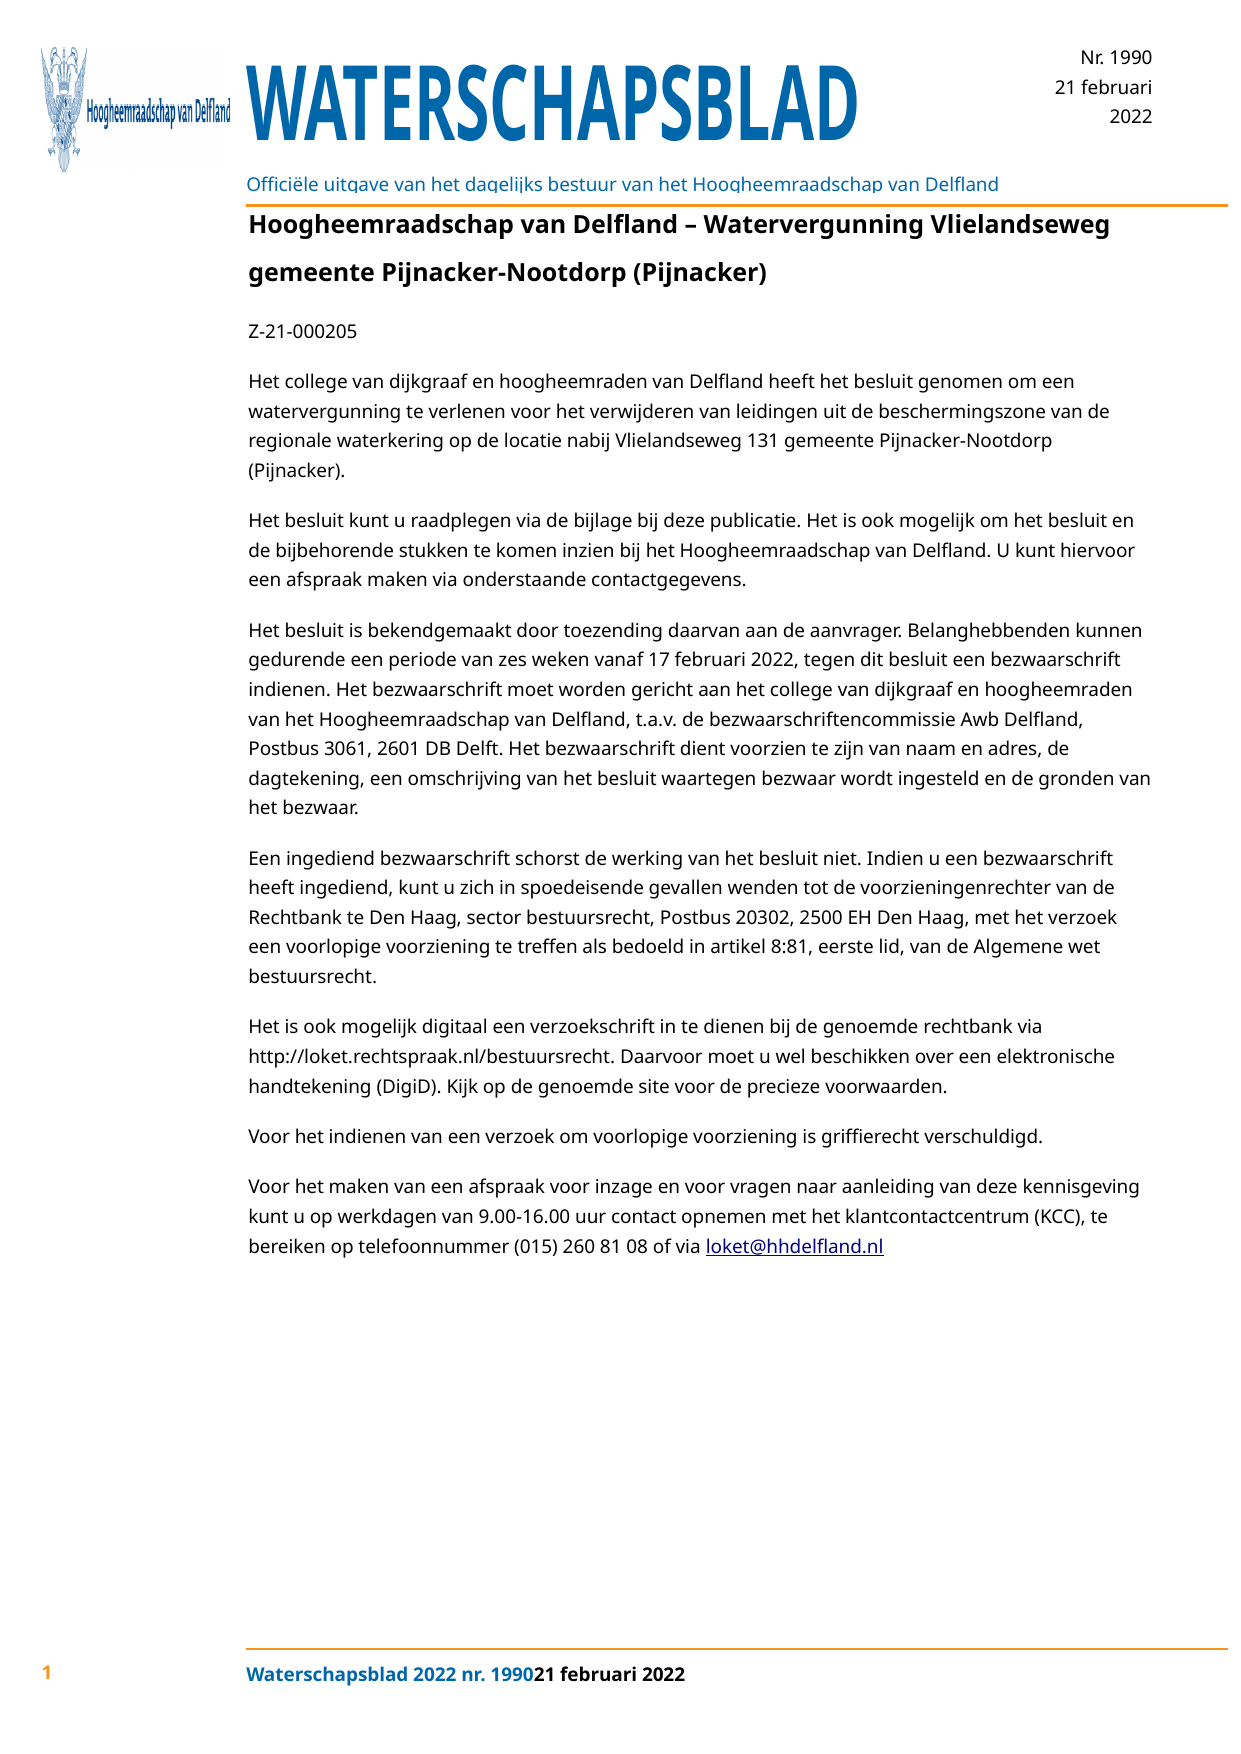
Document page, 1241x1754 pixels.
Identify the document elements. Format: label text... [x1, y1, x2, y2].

text Het besluit is bekendgemaakt door toezending daarvan aan de aanvrager. Belanghebbenden kunnen gedurende een periode van zes weken vanaf 17 februari 2022, tegen dit besluit een bezwaarschrift indienen. Het bezwaarschrift moet worden gericht aan het college van dijkgraaf en hoogheemraden van het Hoogheemraadschap van Delfland, t.a.v. de bezwaarschriftencommissie Awb Delfland, Postbus 3061, 2601 DB Delft. Het bezwaarschrift dient voorzien te zijn van naam en adres, de dagtekening, een omschrijving van het besluit waartegen bezwaar wordt ingesteld en de gronden van het bezwaar. [248, 617, 1152, 820]
text Het college van dijkgraaf en hoogheemraden van Delfland heeft het besluit genomen om een watervergunning te verlenen voor het verwijderen van leidingen uit de beschermingszone van de regionale waterkering op de locatie nabij Vlielandseweg 131 gemeente Pijnacker-Nootdorp (Pijnacker). [248, 368, 1152, 483]
text Een ingediend bezwaarschrift schorst de werking van het besluit niet. Indien u een bezwaarschrift heeft ingediend, kunt u zich in spoedeisende gevallen wenden tot de voorzieningenrechter van de Rechtbank te Den Haag, sector bestuursrecht, Postbus 20302, 2500 EH Den Haag, met het verzoek een voorlopige voorziening te treffen als bedoeld in artikel 8:81, eerste lid, van de Algemene wet bestuursrecht. [248, 845, 1152, 989]
text Voor het indienen van een verzoek om voorlopige voorziening is griffierecht verschuldigd. [248, 1123, 1152, 1149]
text Hoogheemraadschap van Delfland – Watervergunning Vlielandseweg gemeente Pijnacker-Nootdorp (Pijnacker) [248, 207, 1152, 288]
picture [41, 47, 231, 172]
text Het besluit kunt u raadplegen via de bijlage bij deze publicatie. Het is ook mogelijk om het besluit en de bijbehorende stukken te komen inzien bij het Hoogheemraadschap van Delfland. U kunt hiervoor een afspraak maken via onderstaande contactgegevens. [248, 507, 1152, 592]
text Het is ook mogelijk digitaal een verzoekschrift in te dienen bij de genoemde rechtbank via http://loket.rechtspraak.nl/bestuursrecht. Daarvoor moet u wel beschikken over een elektronische handtekening (DigiD). Kijk op de genoemde site voor de precieze voorwaarden. [248, 1014, 1152, 1099]
text Voor het maken van een afspraak voor inzage en voor vragen naar aanleiding van deze kennisgeving kunt u op werkdagen van 9.00-16.00 uur contact opnemen met het klantcontactcentrum (KCC), te bereiken op telefoonnummer (015) 260 81 08 of via loket@hhdelfland.nl [248, 1174, 1152, 1259]
text Z-21-000205 [248, 318, 1152, 344]
